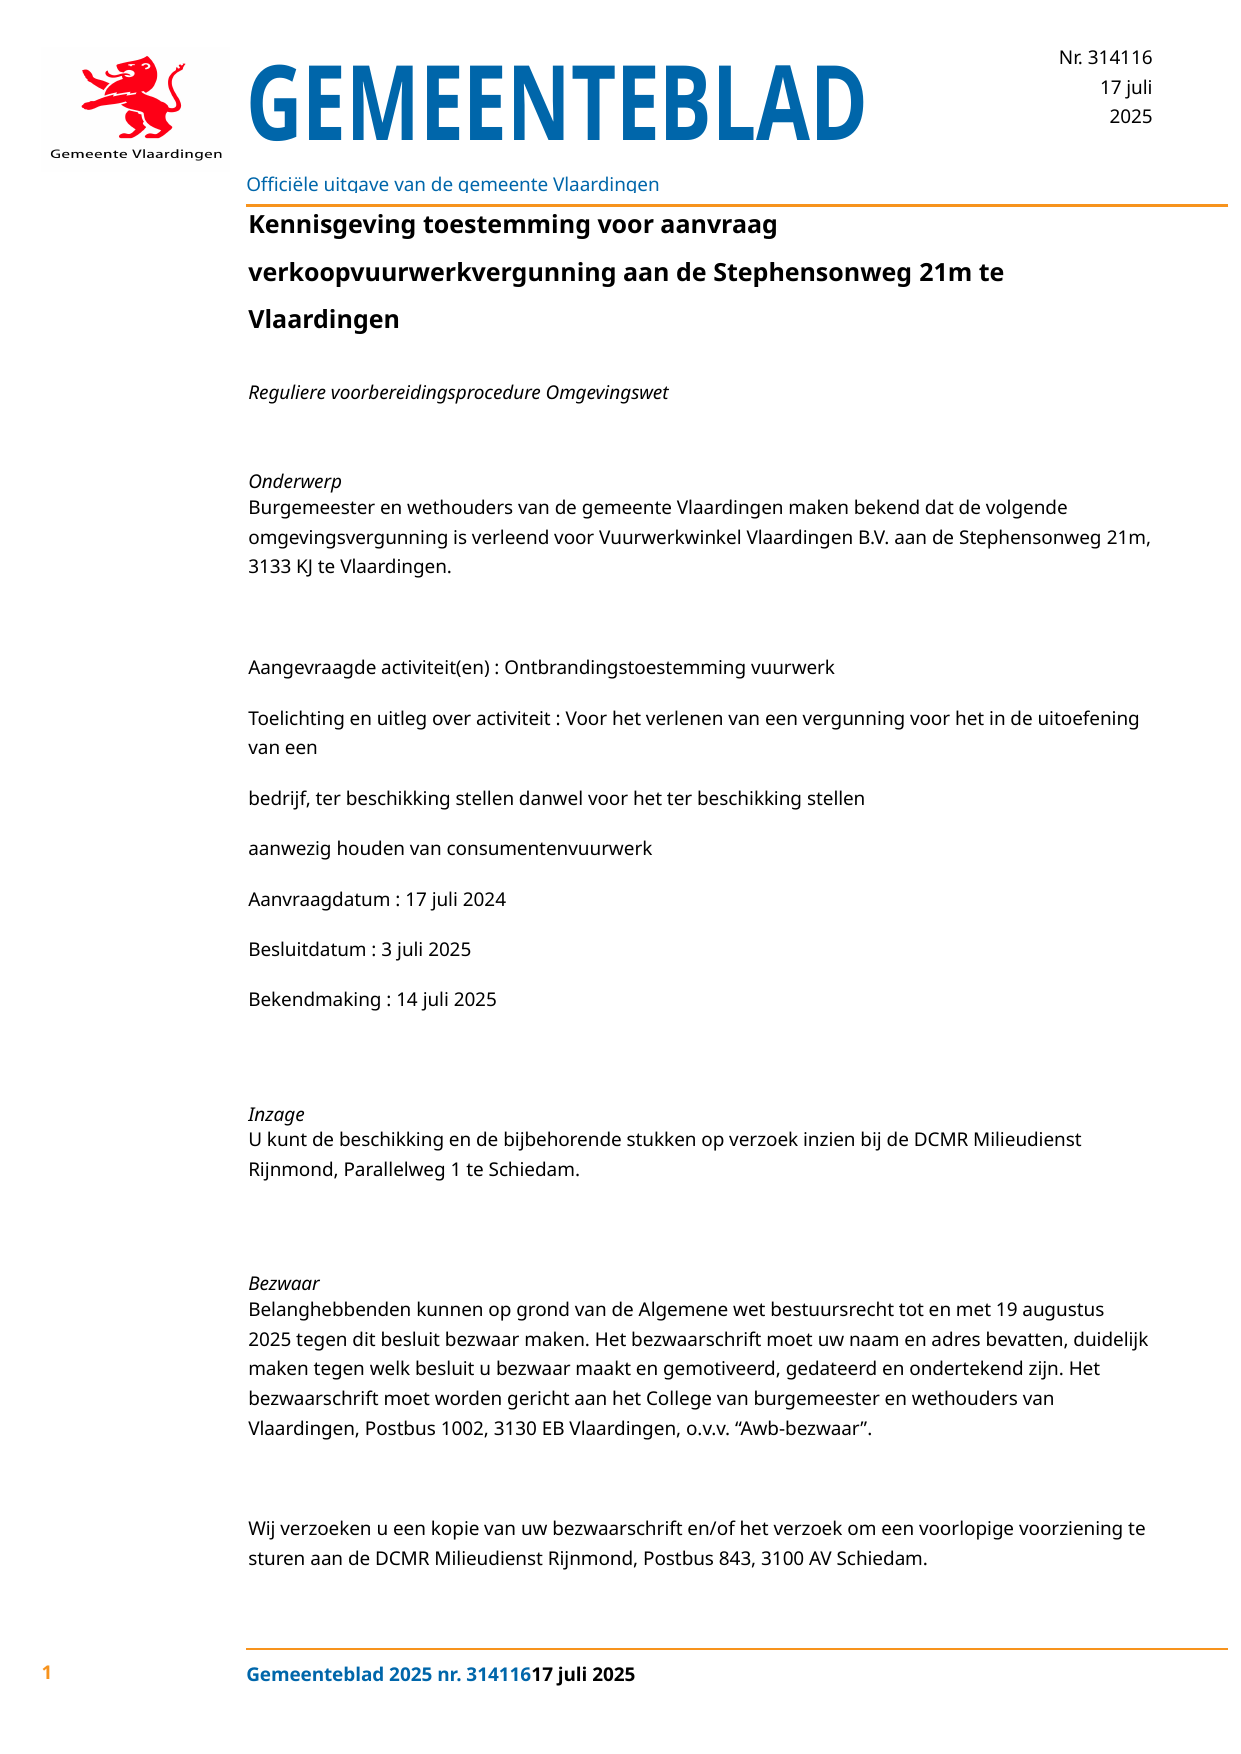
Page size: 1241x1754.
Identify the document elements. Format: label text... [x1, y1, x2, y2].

text Onderwerp [248, 469, 1152, 494]
text Wij verzoeken u een kopie van uw bezwaarschrift en/of het verzoek om een voorlopige voorziening te sturen aan de DCMR Milieudienst Rijnmond, Postbus 843, 3100 AV Schiedam. [248, 1516, 1152, 1571]
text Besluitdatum : 3 juli 2025 [248, 936, 1152, 962]
text Bekendmaking : 14 juli 2025 [248, 987, 1152, 1012]
text Aangevraagde activiteit(en) : Ontbrandingstoestemming vuurwerk [248, 654, 1152, 680]
text Toelichting en uitleg over activiteit : Voor het verlenen van een vergunning voor het in de uitoefening van een [248, 705, 1152, 760]
text Aanvraagdatum : 17 juli 2024 [248, 886, 1152, 911]
picture [41, 47, 231, 172]
text Kennisgeving toestemming voor aanvraag verkoopvuurwerkvergunning aan de Stephensonweg 21m te Vlaardingen [248, 207, 1152, 336]
text aanwezig houden van consumentenvuurwerk [248, 835, 1152, 861]
text Belanghebbenden kunnen op grond van de Algemene wet bestuursrecht tot en met 19 augustus 2025 tegen dit besluit bezwaar maken. Het bezwaarschrift moet uw naam en adres bevatten, duidelijk maken tegen welk besluit u bezwaar maakt en gemotiveerd, gedateerd en ondertekend zijn. Het bezwaarschrift moet worden gericht aan het College van burgemeester en wethouders van Vlaardingen, Postbus 1002, 3130 EB Vlaardingen, o.v.v. “Awb-bezwaar”. [248, 1296, 1152, 1440]
text Bezwaar [248, 1271, 1152, 1296]
text Burgemeester en wethouders van de gemeente Vlaardingen maken bekend dat de volgende omgevingsvergunning is verleend voor Vuurwerkwinkel Vlaardingen B.V. aan de Stephensonweg 21m, 3133 KJ te Vlaardingen. [248, 494, 1152, 579]
text Reguliere voorbereidingsprocedure Omgevingswet [248, 379, 1152, 405]
text Inzage [248, 1101, 1152, 1127]
text bedrijf, ter beschikking stellen danwel voor het ter beschikking stellen [248, 785, 1152, 811]
text U kunt de beschikking en de bijbehorende stukken op verzoek inzien bij de DCMR Milieudienst Rijnmond, Parallelweg 1 te Schiedam. [248, 1127, 1152, 1182]
